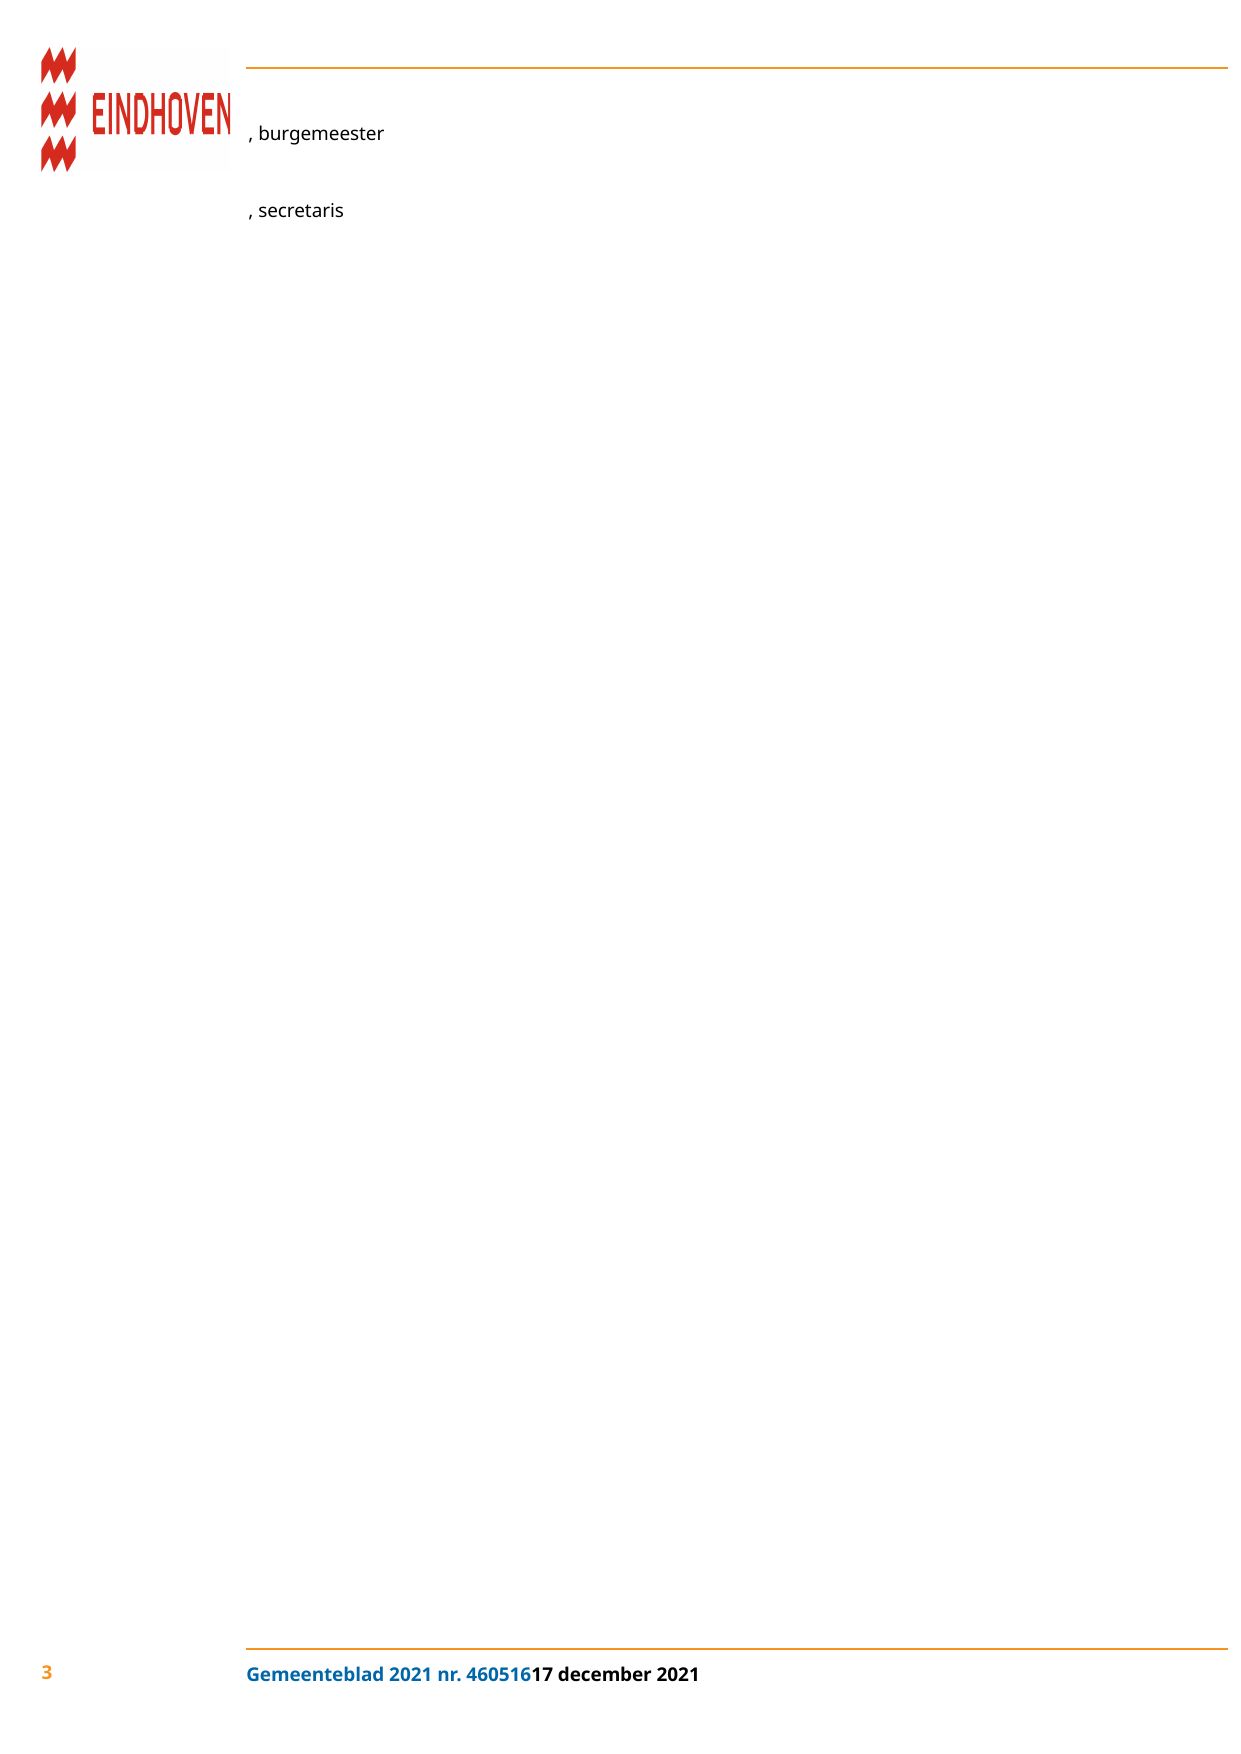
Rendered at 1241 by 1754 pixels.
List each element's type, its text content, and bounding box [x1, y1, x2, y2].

text , burgemeester [248, 121, 1152, 146]
picture [41, 47, 231, 172]
text , secretaris [248, 198, 1152, 223]
